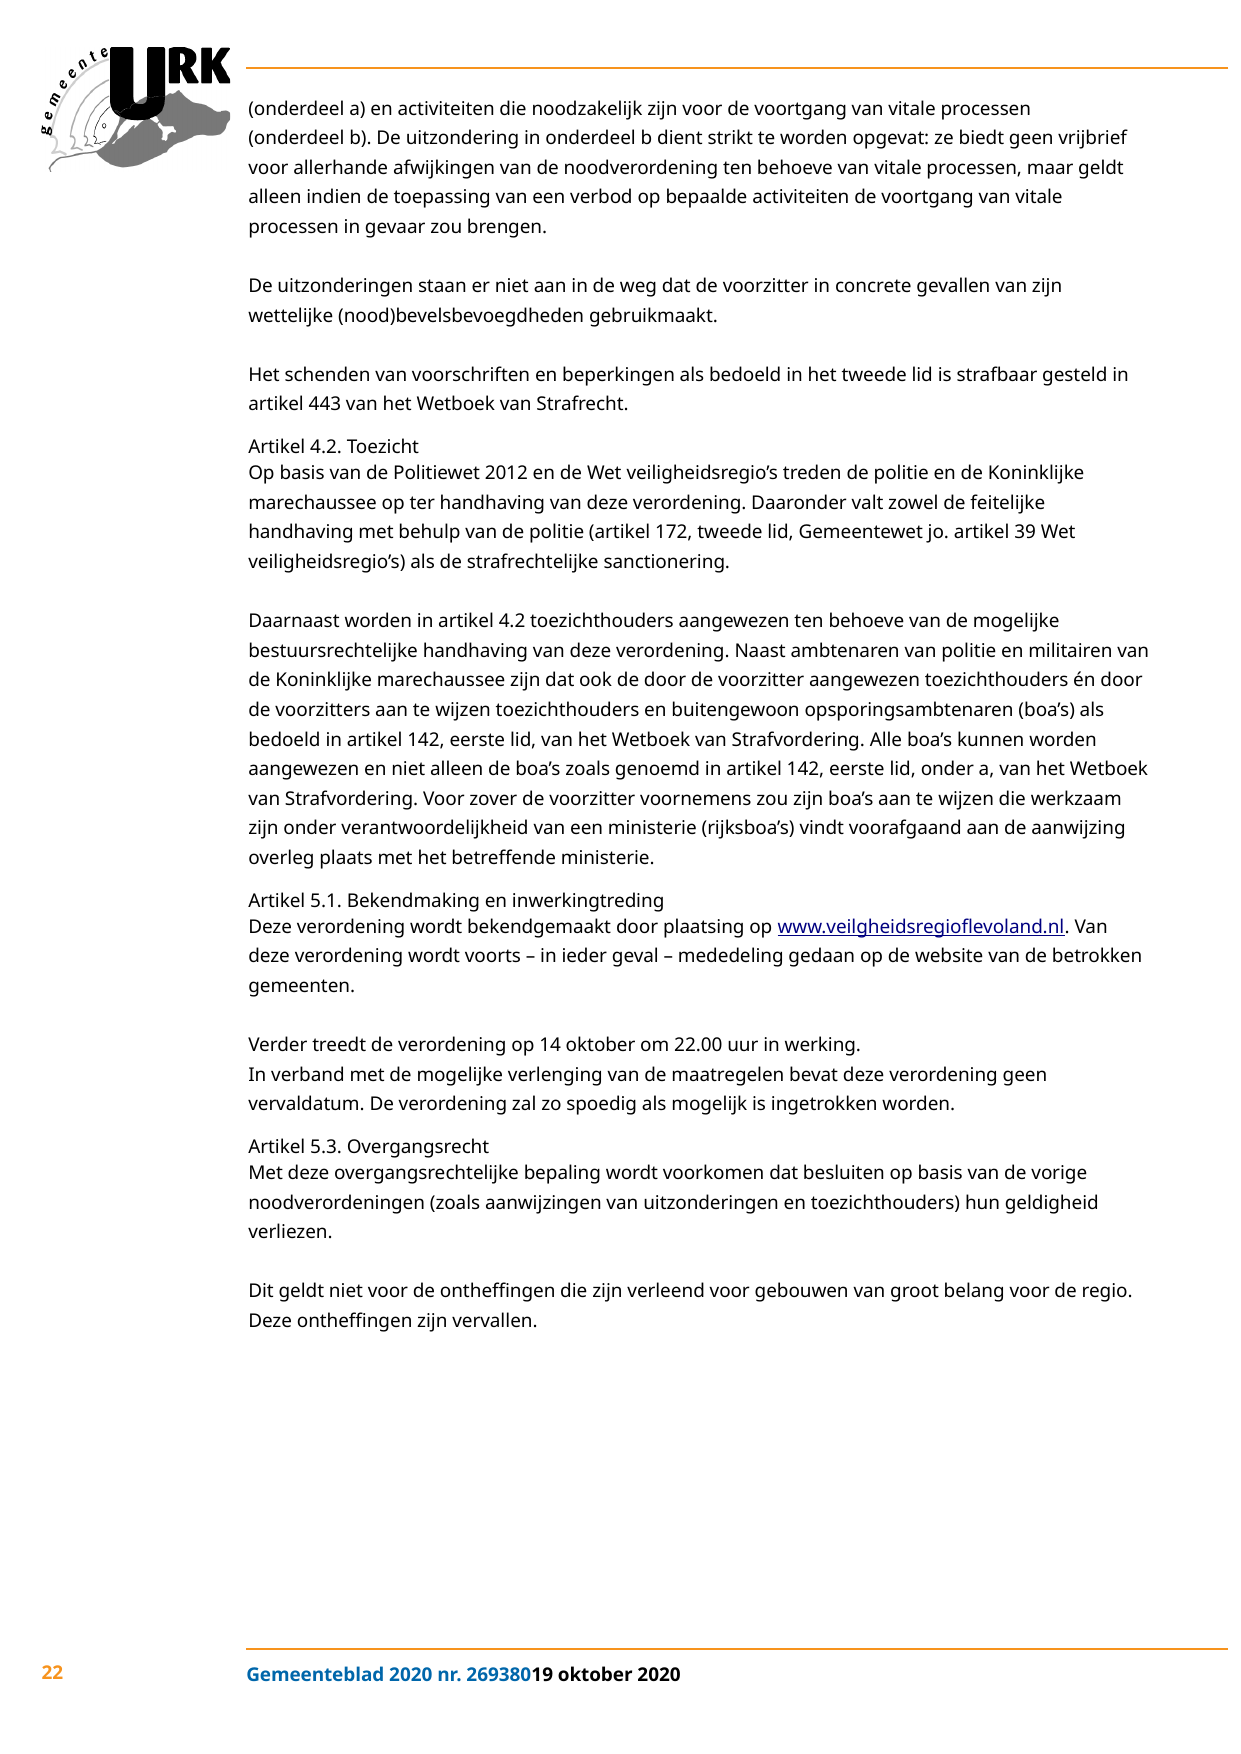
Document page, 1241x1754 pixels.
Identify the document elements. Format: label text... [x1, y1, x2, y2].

picture [41, 47, 231, 172]
text Dit geldt niet voor de ontheffingen die zijn verleend voor gebouwen van groot belang voor de regio. Deze ontheffingen zijn vervallen. [248, 1278, 1152, 1333]
text Artikel 4.2. Toezicht [248, 434, 1152, 459]
text Artikel 5.3. Overgangsrecht [248, 1133, 1152, 1159]
text Het schenden van voorschriften en beperkingen als bedoeld in het tweede lid is strafbaar gesteld in artikel 443 van het Wetboek van Strafrecht. [248, 361, 1152, 416]
text (onderdeel a) en activiteiten die noodzakelijk zijn voor de voortgang van vitale processen (onderdeel b). De uitzondering in onderdeel b dient strikt te worden opgevat: ze biedt geen vrijbrief voor allerhande afwijkingen van de noodverordening ten behoeve van vitale processen, maar geldt alleen indien de toepassing van een verbod op bepaalde activiteiten de voortgang van vitale processen in gevaar zou brengen. [248, 95, 1152, 239]
text Daarnaast worden in artikel 4.2 toezichthouders aangewezen ten behoeve van de mogelijke bestuursrechtelijke handhaving van deze verordening. Naast ambtenaren van politie en militairen van de Koninklijke marechaussee zijn dat ook de door de voorzitter aangewezen toezichthouders én door de voorzitters aan te wijzen toezichthouders en buitengewoon opsporingsambtenaren (boa’s) als bedoeld in artikel 142, eerste lid, van het Wetboek van Strafvordering. Alle boa’s kunnen worden aangewezen en niet alleen de boa’s zoals genoemd in artikel 142, eerste lid, onder a, van het Wetboek van Strafvordering. Voor zover de voorzitter voornemens zou zijn boa’s aan te wijzen die werkzaam zijn onder verantwoordelijkheid van een ministerie (rijksboa’s) vindt voorafgaand aan de aanwijzing overleg plaats met het betreffende ministerie. [248, 607, 1152, 870]
text Met deze overgangsrechtelijke bepaling wordt voorkomen dat besluiten op basis van de vorige noodverordeningen (zoals aanwijzingen van uitzonderingen en toezichthouders) hun geldigheid verliezen. [248, 1159, 1152, 1244]
text Deze verordening wordt bekendgemaakt door plaatsing op www.veilgheidsregioflevoland.nl. Van deze verordening wordt voorts – in ieder geval – mededeling gedaan op de website van de betrokken gemeenten. [248, 913, 1152, 998]
text In verband met de mogelijke verlenging van de maatregelen bevat deze verordening geen vervaldatum. De verordening zal zo spoedig als mogelijk is ingetrokken worden. [248, 1061, 1152, 1116]
text Op basis van de Politiewet 2012 en de Wet veiligheidsregio’s treden de politie en de Koninklijke marechaussee op ter handhaving van deze verordening. Daaronder valt zowel de feitelijke handhaving met behulp van de politie (artikel 172, tweede lid, Gemeentewet jo. artikel 39 Wet veiligheidsregio’s) als de strafrechtelijke sanctionering. [248, 459, 1152, 574]
text Verder treedt de verordening op 14 oktober om 22.00 uur in werking. [248, 1031, 1152, 1057]
text Artikel 5.1. Bekendmaking en inwerkingtreding [248, 887, 1152, 913]
text De uitzonderingen staan er niet aan in de weg dat de voorzitter in concrete gevallen van zijn wettelijke (nood)bevelsbevoegdheden gebruikmaakt. [248, 272, 1152, 328]
